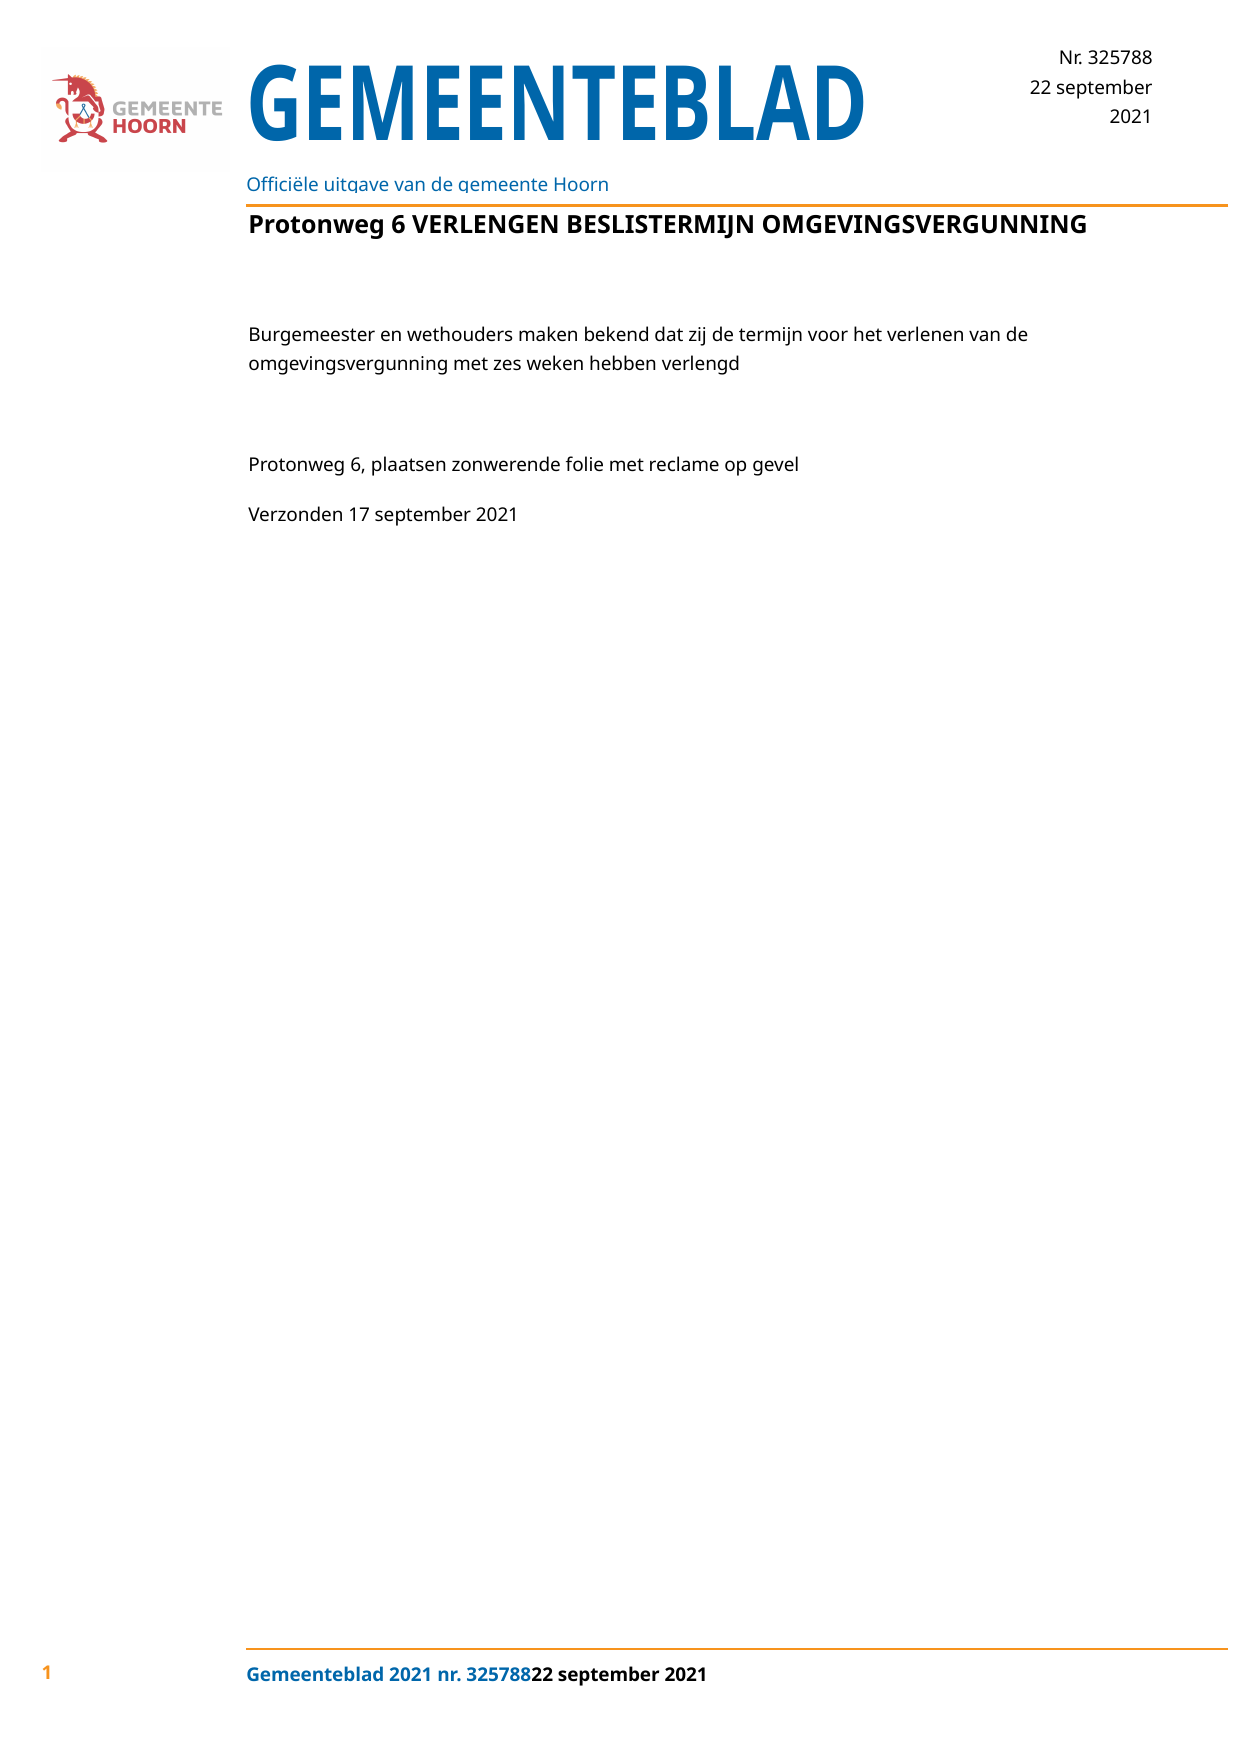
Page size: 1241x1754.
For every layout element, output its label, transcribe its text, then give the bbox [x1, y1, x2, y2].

text Burgemeester en wethouders maken bekend dat zij de termijn voor het verlenen van de omgevingsvergunning met zes weken hebben verlengd [248, 321, 1152, 376]
text Verzonden 17 september 2021 [248, 502, 1152, 527]
text Protonweg 6 VERLENGEN BESLISTERMIJN OMGEVINGSVERGUNNING [248, 207, 1152, 241]
picture [41, 47, 231, 172]
text Protonweg 6, plaatsen zonwerende folie met reclame op gevel [248, 451, 1152, 477]
